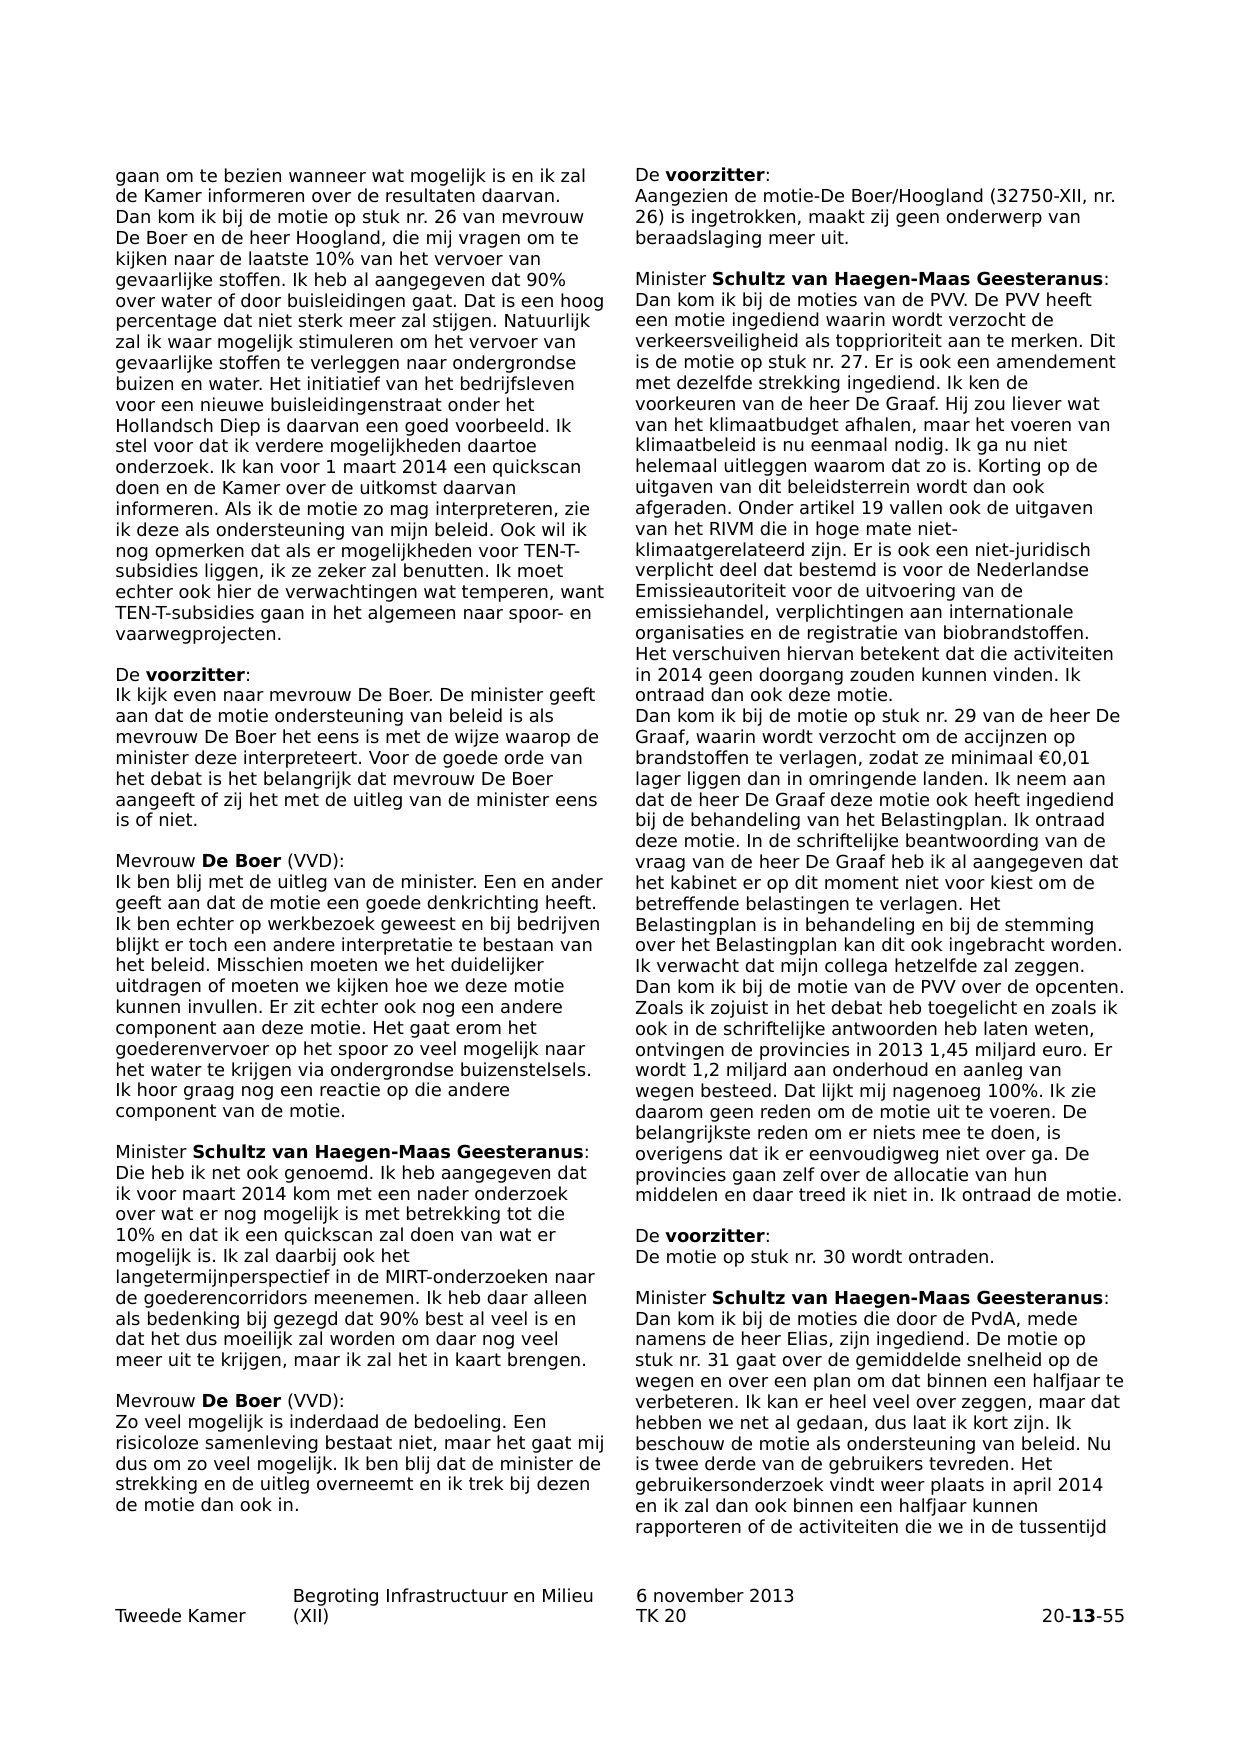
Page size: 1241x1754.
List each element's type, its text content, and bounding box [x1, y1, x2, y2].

text Zo veel mogelijk is inderdaad de bedoeling. Een risicoloze samenleving bestaat niet, maar het gaat mij dus om zo veel mogelijk. Ik ben blij dat de minister de strekking en de uitleg overneemt en ik trek bij dezen de motie dan ook in. [115, 1412, 605, 1516]
text gaan om te bezien wanneer wat mogelijk is en ik zal de Kamer informeren over de resultaten daarvan. [115, 165, 605, 207]
text Minister Schultz van Haegen-Maas Geesteranus: [115, 1142, 605, 1162]
text Die heb ik net ook genoemd. Ik heb aangegeven dat ik voor maart 2014 kom met een nader onderzoek over wat er nog mogelijk is met betrekking tot die 10% en dat ik een quickscan zal doen van wat er mogelijk is. Ik zal daarbij ook het langetermijnperspectief in de MIRT-onderzoeken naar de goederencorridors meenemen. Ik heb daar alleen als bedenking bij gezegd dat 90% best al veel is en dat het dus moeilijk zal worden om daar nog veel meer uit te krijgen, maar ik zal het in kaart brengen. [115, 1162, 605, 1371]
text Minister Schultz van Haegen-Maas Geesteranus: [635, 268, 1125, 289]
text Mevrouw De Boer (VVD): [115, 851, 605, 872]
text De voorzitter: [115, 664, 605, 685]
text Dan kom ik bij de moties die door de PvdA, mede namens de heer Elias, zijn ingediend. De motie op stuk nr. 31 gaat over de gemiddelde snelheid op de wegen en over een plan om dat binnen een halfjaar te verbeteren. Ik kan er heel veel over zeggen, maar dat hebben we net al gedaan, dus laat ik kort zijn. Ik beschouw de motie als ondersteuning van beleid. Nu is twee derde van de gebruikers tevreden. Het gebruikersonderzoek vindt weer plaats in april 2014 en ik zal dan ook binnen een halfjaar kunnen rapporteren of de activiteiten die we in de tussentijd [635, 1308, 1125, 1537]
text Minister Schultz van Haegen-Maas Geesteranus: [635, 1287, 1125, 1308]
text Aangezien de motie-De Boer/Hoogland (32750-XII, nr. 26) is ingetrokken, maakt zij geen onderwerp van beraadslaging meer uit. [635, 186, 1125, 248]
text Dan kom ik bij de motie van de PVV over de opcenten. Zoals ik zojuist in het debat heb toegelicht en zoals ik ook in de schriftelijke antwoorden heb laten weten, ontvingen de provincies in 2013 1,45 miljard euro. Er wordt 1,2 miljard aan onderhoud en aanleg van wegen besteed. Dat lijkt mij nagenoeg 100%. Ik zie daarom geen reden om de motie uit te voeren. De belangrijkste reden om er niets mee te doen, is overigens dat ik er eenvoudigweg niet over ga. De provincies gaan zelf over de allocatie van hun middelen en daar treed ik niet in. Ik ontraad de motie. [635, 977, 1125, 1206]
text Ik kijk even naar mevrouw De Boer. De minister geeft aan dat de motie ondersteuning van beleid is als mevrouw De Boer het eens is met de wijze waarop de minister deze interpreteert. Voor de goede orde van het debat is het belangrijk dat mevrouw De Boer aangeeft of zij het met de uitleg van de minister eens is of niet. [115, 685, 605, 831]
text Ik ben blij met de uitleg van de minister. Een en ander geeft aan dat de motie een goede denkrichting heeft. Ik ben echter op werkbezoek geweest en bij bedrijven blijkt er toch een andere interpretatie te bestaan van het beleid. Misschien moeten we het duidelijker uitdragen of moeten we kijken hoe we deze motie kunnen invullen. Er zit echter ook nog een andere component aan deze motie. Het gaat erom het goederenvervoer op het spoor zo veel mogelijk naar het water te krijgen via ondergrondse buizenstelsels. Ik hoor graag nog een reactie op die andere component van de motie. [115, 872, 605, 1122]
text Dan kom ik bij de motie op stuk nr. 26 van mevrouw De Boer en de heer Hoogland, die mij vragen om te kijken naar de laatste 10% van het vervoer van gevaarlijke stoffen. Ik heb al aangegeven dat 90% over water of door buisleidingen gaat. Dat is een hoog percentage dat niet sterk meer zal stijgen. Natuurlijk zal ik waar mogelijk stimuleren om het vervoer van gevaarlijke stoffen te verleggen naar ondergrondse buizen en water. Het initiatief van het bedrijfsleven voor een nieuwe buisleidingenstraat onder het Hollandsch Diep is daarvan een goed voorbeeld. Ik stel voor dat ik verdere mogelijkheden daartoe onderzoek. Ik kan voor 1 maart 2014 een quickscan doen en de Kamer over de uitkomst daarvan informeren. Als ik de motie zo mag interpreteren, zie ik deze als ondersteuning van mijn beleid. Ook wil ik nog opmerken dat als er mogelijkheden voor TEN-T-subsidies liggen, ik ze zeker zal benutten. Ik moet echter ook hier de verwachtingen wat temperen, want TEN-T-subsidies gaan in het algemeen naar spoor- en vaarwegprojecten. [115, 207, 605, 644]
text De voorzitter: [635, 1226, 1125, 1247]
text Dan kom ik bij de motie op stuk nr. 29 van de heer De Graaf, waarin wordt verzocht om de accijnzen op brandstoffen te verlagen, zodat ze minimaal €0,01 lager liggen dan in omringende landen. Ik neem aan dat de heer De Graaf deze motie ook heeft ingediend bij de behandeling van het Belastingplan. Ik ontraad deze motie. In de schriftelijke beantwoording van de vraag van de heer De Graaf heb ik al aangegeven dat het kabinet er op dit moment niet voor kiest om de betreffende belastingen te verlagen. Het Belastingplan is in behandeling en bij de stemming over het Belastingplan kan dit ook ingebracht worden. Ik verwacht dat mijn collega hetzelfde zal zeggen. [635, 706, 1125, 977]
text De voorzitter: [635, 165, 1125, 186]
text Mevrouw De Boer (VVD): [115, 1391, 605, 1412]
text De motie op stuk nr. 30 wordt ontraden. [635, 1247, 1125, 1267]
text Dan kom ik bij de moties van de PVV. De PVV heeft een motie ingediend waarin wordt verzocht de verkeersveiligheid als topprioriteit aan te merken. Dit is de motie op stuk nr. 27. Er is ook een amendement met dezelfde strekking ingediend. Ik ken de voorkeuren van de heer De Graaf. Hij zou liever wat van het klimaatbudget afhalen, maar het voeren van klimaatbeleid is nu eenmaal nodig. Ik ga nu niet helemaal uitleggen waarom dat zo is. Korting op de uitgaven van dit beleidsterrein wordt dan ook afgeraden. Onder artikel 19 vallen ook de uitgaven van het RIVM die in hoge mate niet-klimaatgerelateerd zijn. Er is ook een niet-juridisch verplicht deel dat bestemd is voor de Nederlandse Emissieautoriteit voor de uitvoering van de emissiehandel, verplichtingen aan internationale organisaties en de registratie van biobrandstoffen. Het verschuiven hiervan betekent dat die activiteiten in 2014 geen doorgang zouden kunnen vinden. Ik ontraad dan ook deze motie. [635, 289, 1125, 706]
